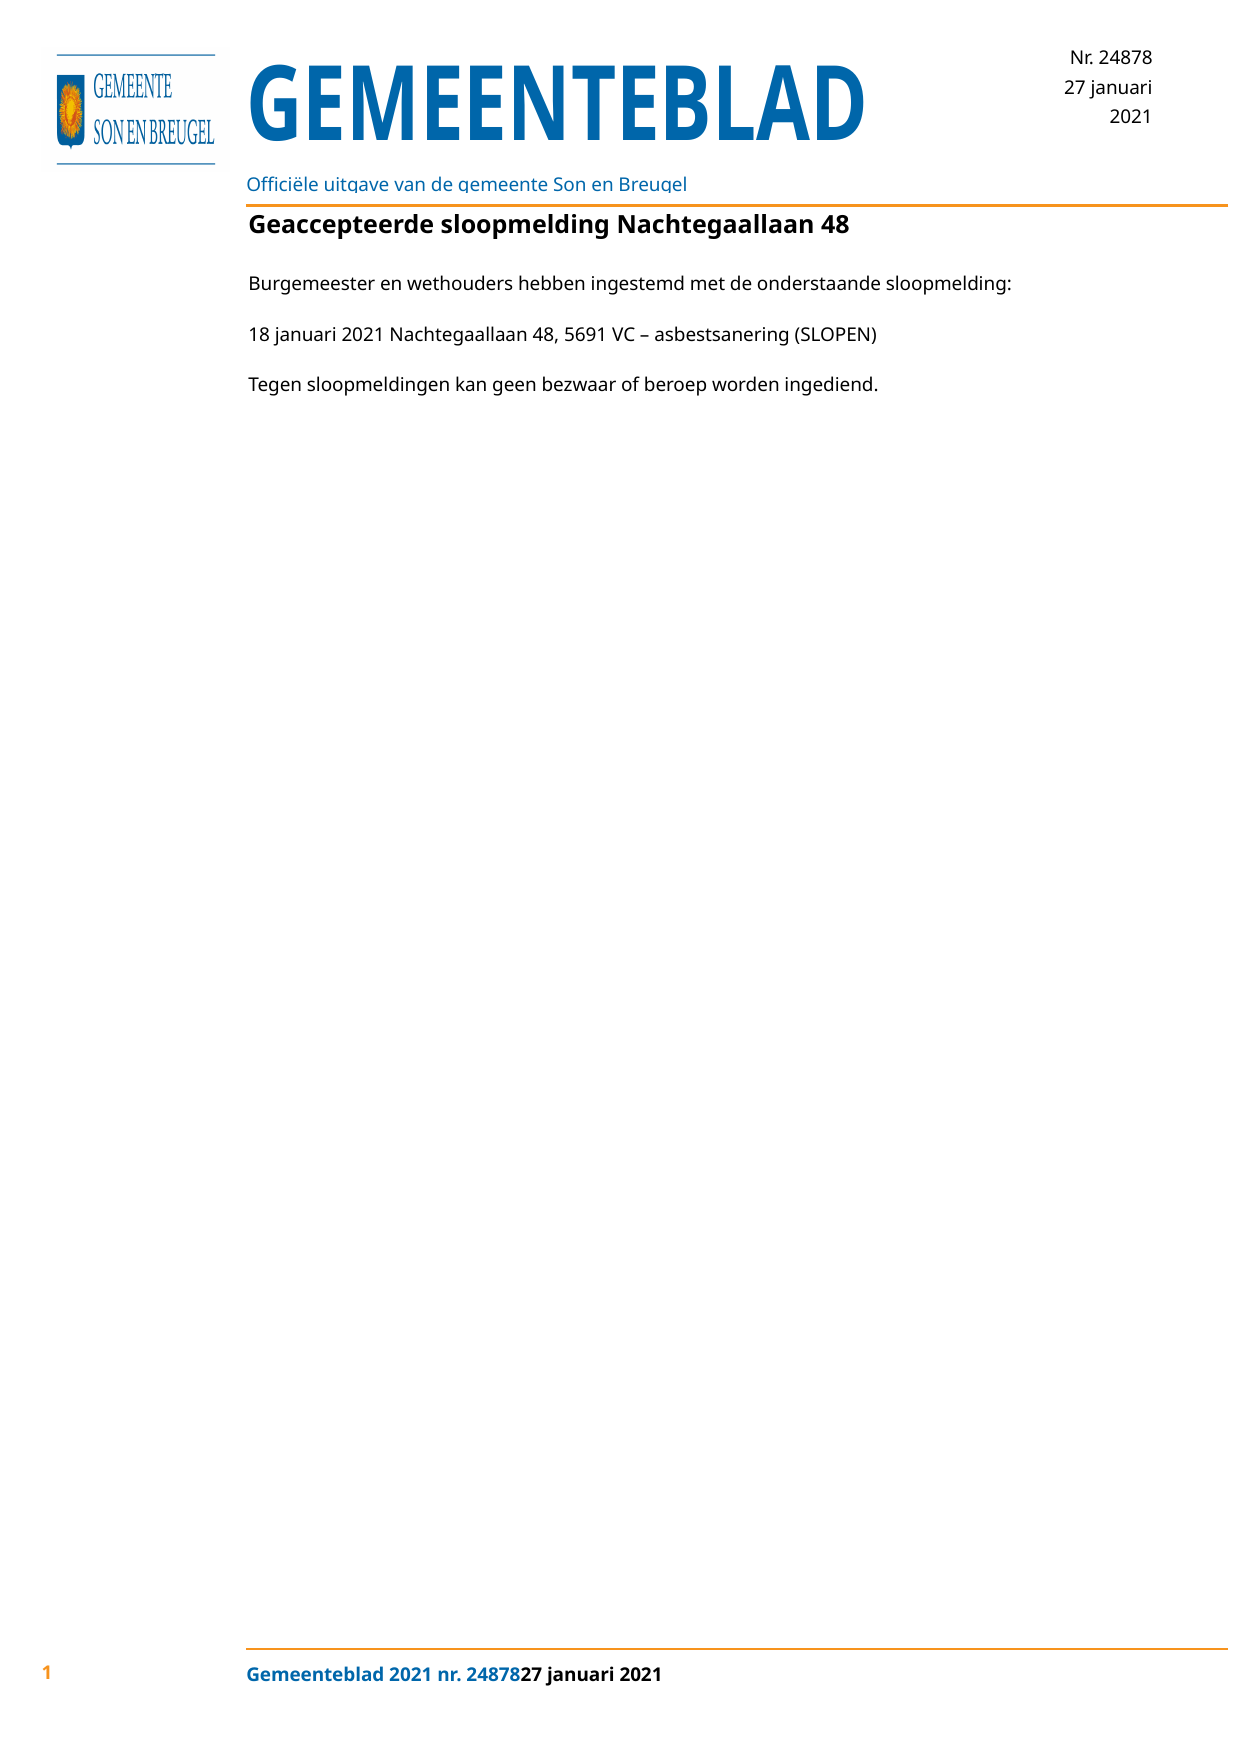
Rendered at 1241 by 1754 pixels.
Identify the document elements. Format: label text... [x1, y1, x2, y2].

text Tegen sloopmeldingen kan geen bezwaar of beroep worden ingediend. [248, 371, 1152, 397]
picture [41, 47, 231, 172]
text Geaccepteerde sloopmelding Nachtegaallaan 48 [248, 207, 1152, 241]
text 18 januari 2021 Nachtegaallaan 48, 5691 VC – asbestsanering (SLOPEN) [248, 321, 1152, 346]
text Burgemeester en wethouders hebben ingestemd met de onderstaande sloopmelding: [248, 270, 1152, 296]
